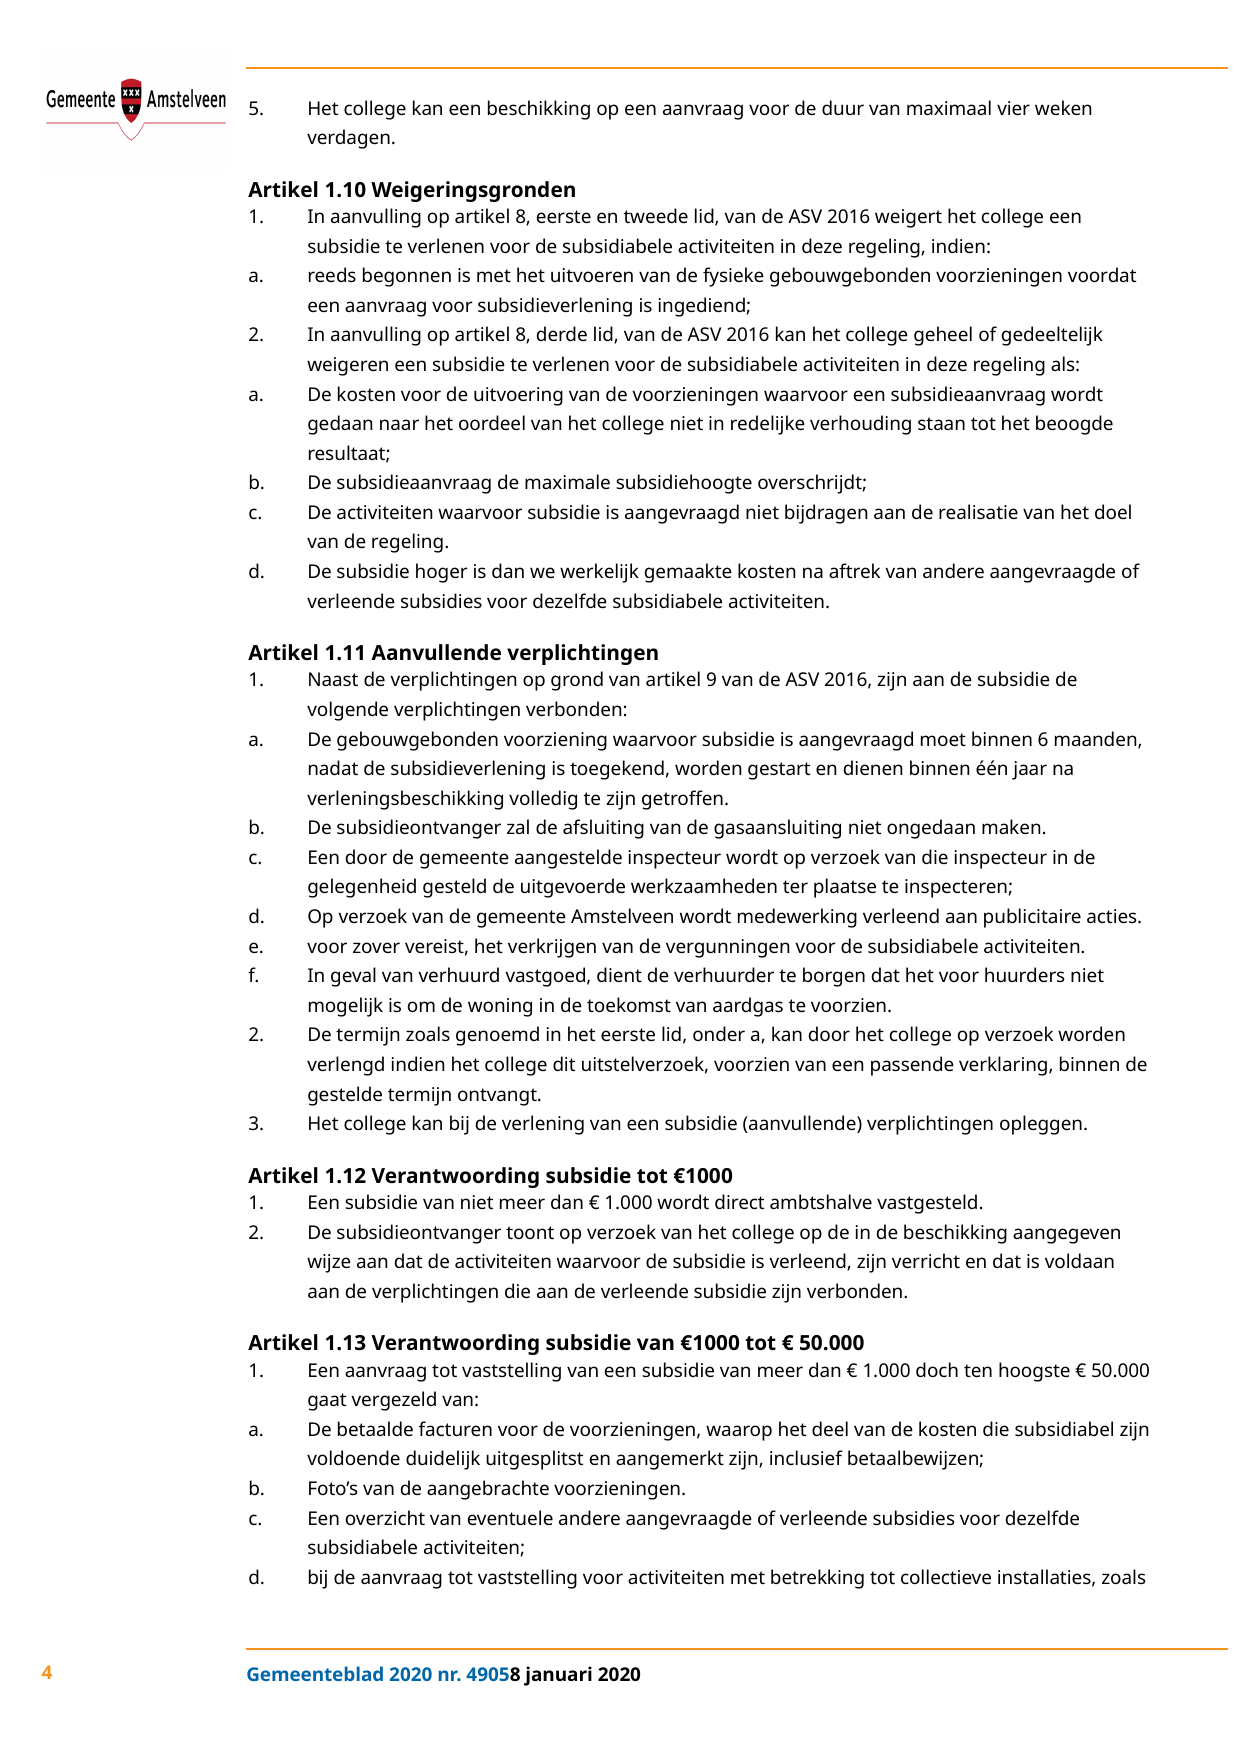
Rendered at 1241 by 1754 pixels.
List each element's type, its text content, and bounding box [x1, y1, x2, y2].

list reeds begonnen is met het uitvoeren van de fysieke gebouwgebonden voorzieningen voordat een aanvraag voor subsidieverlening is ingediend; [248, 262, 1152, 318]
list Het college kan een beschikking op een aanvraag voor de duur van maximaal vier weken verdagen. [248, 95, 1152, 150]
list In aanvulling op artikel 8, eerste en tweede lid, van de ASV 2016 weigert het college een subsidie te verlenen voor de subsidiabele activiteiten in deze regeling, indien: [248, 203, 1152, 258]
list De subsidieontvanger toont op verzoek van het college op de in de beschikking aangegeven wijze aan dat de activiteiten waarvoor de subsidie is verleend, zijn verricht en dat is voldaan aan de verplichtingen die aan de verleende subsidie zijn verbonden. [248, 1219, 1152, 1304]
list Een overzicht van eventuele andere aangevraagde of verleende subsidies voor dezelfde subsidiabele activiteiten; [248, 1505, 1152, 1560]
text Artikel 1.12 Verantwoording subsidie tot €1000 [248, 1161, 1152, 1189]
list Het college kan bij de verlening van een subsidie (aanvullende) verplichtingen opleggen. [248, 1110, 1152, 1136]
text Artikel 1.10 Weigeringsgronden [248, 175, 1152, 203]
list Een aanvraag tot vaststelling van een subsidie van meer dan € 1.000 doch ten hoogste € 50.000 gaat vergezeld van: [248, 1357, 1152, 1412]
list De activiteiten waarvoor subsidie is aangevraagd niet bijdragen aan de realisatie van het doel van de regeling. [248, 499, 1152, 554]
text Artikel 1.13 Verantwoording subsidie van €1000 tot € 50.000 [248, 1328, 1152, 1357]
list voor zover vereist, het verkrijgen van de vergunningen voor de subsidiabele activiteiten. [248, 933, 1152, 959]
list De betaalde facturen voor de voorzieningen, waarop het deel van de kosten die subsidiabel zijn voldoende duidelijk uitgesplitst en aangemerkt zijn, inclusief betaalbewijzen; [248, 1416, 1152, 1471]
list De subsidieontvanger zal de afsluiting van de gasaansluiting niet ongedaan maken. [248, 814, 1152, 840]
list De subsidie hoger is dan we werkelijk gemaakte kosten na aftrek van andere aangevraagde of verleende subsidies voor dezelfde subsidiabele activiteiten. [248, 558, 1152, 613]
list Naast de verplichtingen op grond van artikel 9 van de ASV 2016, zijn aan de subsidie de volgende verplichtingen verbonden: [248, 667, 1152, 722]
list bij de aanvraag tot vaststelling voor activiteiten met betrekking tot collectieve installaties, zoals [248, 1564, 1152, 1590]
picture [41, 47, 231, 172]
list In geval van verhuurd vastgoed, dient de verhuurder te borgen dat het voor huurders niet mogelijk is om de woning in de toekomst van aardgas te voorzien. [248, 962, 1152, 1018]
list Een subsidie van niet meer dan € 1.000 wordt direct ambtshalve vastgesteld. [248, 1189, 1152, 1215]
list Op verzoek van de gemeente Amstelveen wordt medewerking verleend aan publicitaire acties. [248, 903, 1152, 929]
text Artikel 1.11 Aanvullende verplichtingen [248, 638, 1152, 667]
list De gebouwgebonden voorziening waarvoor subsidie is aangevraagd moet binnen 6 maanden, nadat de subsidieverlening is toegekend, worden gestart en dienen binnen één jaar na verleningsbeschikking volledig te zijn getroffen. [248, 726, 1152, 811]
list Foto’s van de aangebrachte voorzieningen. [248, 1475, 1152, 1501]
list De kosten voor de uitvoering van de voorzieningen waarvoor een subsidieaanvraag wordt gedaan naar het oordeel van het college niet in redelijke verhouding staan tot het beoogde resultaat; [248, 381, 1152, 466]
list De termijn zoals genoemd in het eerste lid, onder a, kan door het college op verzoek worden verlengd indien het college dit uitstelverzoek, voorzien van een passende verklaring, binnen de gestelde termijn ontvangt. [248, 1022, 1152, 1107]
list De subsidieaanvraag de maximale subsidiehoogte overschrijdt; [248, 469, 1152, 495]
list Een door de gemeente aangestelde inspecteur wordt op verzoek van die inspecteur in de gelegenheid gesteld de uitgevoerde werkzaamheden ter plaatse te inspecteren; [248, 844, 1152, 899]
list In aanvulling op artikel 8, derde lid, van de ASV 2016 kan het college geheel of gedeeltelijk weigeren een subsidie te verlenen voor de subsidiabele activiteiten in deze regeling als: [248, 322, 1152, 377]
